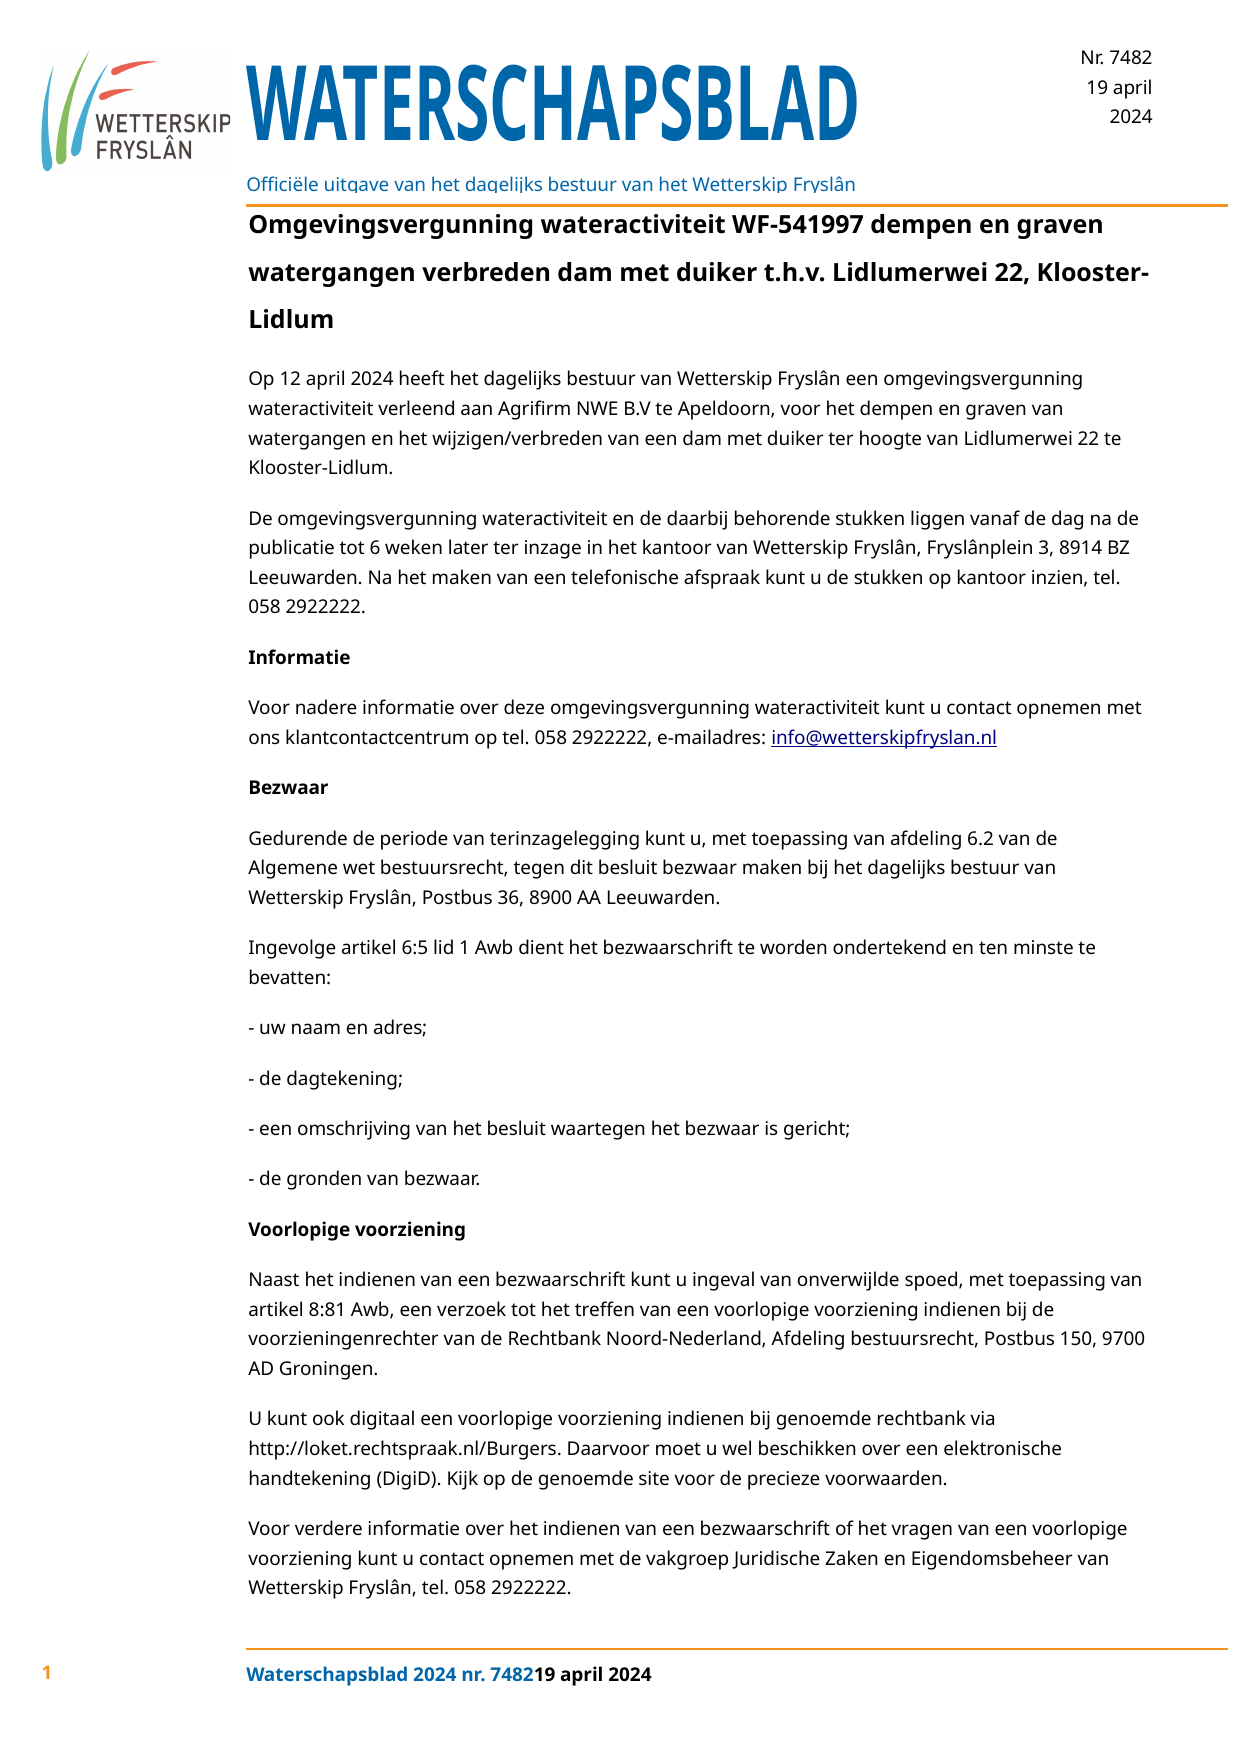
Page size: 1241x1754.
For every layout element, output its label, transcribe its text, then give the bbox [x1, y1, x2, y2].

text Voorlopige voorziening [248, 1216, 1152, 1242]
text Op 12 april 2024 heeft het dagelijks bestuur van Wetterskip Fryslân een omgevingsvergunning wateractiviteit verleend aan Agrifirm NWE B.V te Apeldoorn, voor het dempen en graven van watergangen en het wijzigen/verbreden van een dam met duiker ter hoogte van Lidlumerwei 22 te Klooster-Lidlum. [248, 366, 1152, 480]
text - de gronden van bezwaar. [248, 1166, 1152, 1191]
text - de dagtekening; [248, 1065, 1152, 1090]
text Ingevolge artikel 6:5 lid 1 Awb dient het bezwaarschrift te worden ondertekend en ten minste te bevatten: [248, 934, 1152, 989]
text - een omschrijving van het besluit waartegen het bezwaar is gericht; [248, 1115, 1152, 1141]
text Omgevingsvergunning wateractiviteit WF-541997 dempen en graven watergangen verbreden dam met duiker t.h.v. Lidlumerwei 22, Klooster-Lidlum [248, 207, 1152, 336]
text Naast het indienen van een bezwaarschrift kunt u ingeval van onverwijlde spoed, met toepassing van artikel 8:81 Awb, een verzoek tot het treffen van een voorlopige voorziening indienen bij de voorzieningenrechter van de Rechtbank Noord-Nederland, Afdeling bestuursrecht, Postbus 150, 9700 AD Groningen. [248, 1266, 1152, 1381]
text - uw naam en adres; [248, 1014, 1152, 1040]
picture [41, 47, 231, 172]
text Voor nadere informatie over deze omgevingsvergunning wateractiviteit kunt u contact opnemen met ons klantcontactcentrum op tel. 058 2922222, e-mailadres: info@wetterskipfryslan.nl [248, 694, 1152, 749]
text Voor verdere informatie over het indienen van een bezwaarschrift of het vragen van een voorlopige voorziening kunt u contact opnemen met de vakgroep Juridische Zaken en Eigendomsbeheer van Wetterskip Fryslân, tel. 058 2922222. [248, 1515, 1152, 1600]
text De omgevingsvergunning wateractiviteit en de daarbij behorende stukken liggen vanaf de dag na de publicatie tot 6 weken later ter inzage in het kantoor van Wetterskip Fryslân, Fryslânplein 3, 8914 BZ Leeuwarden. Na het maken van een telefonische afspraak kunt u de stukken op kantoor inzien, tel. 058 2922222. [248, 505, 1152, 619]
text Gedurende de periode van terinzagelegging kunt u, met toepassing van afdeling 6.2 van de Algemene wet bestuursrecht, tegen dit besluit bezwaar maken bij het dagelijks bestuur van Wetterskip Fryslân, Postbus 36, 8900 AA Leeuwarden. [248, 825, 1152, 909]
text U kunt ook digitaal een voorlopige voorziening indienen bij genoemde rechtbank via http://loket.rechtspraak.nl/Burgers. Daarvoor moet u wel beschikken over een elektronische handtekening (DigiD). Kijk op de genoemde site voor de precieze voorwaarden. [248, 1406, 1152, 1490]
text Informatie [248, 644, 1152, 669]
text Bezwaar [248, 774, 1152, 800]
